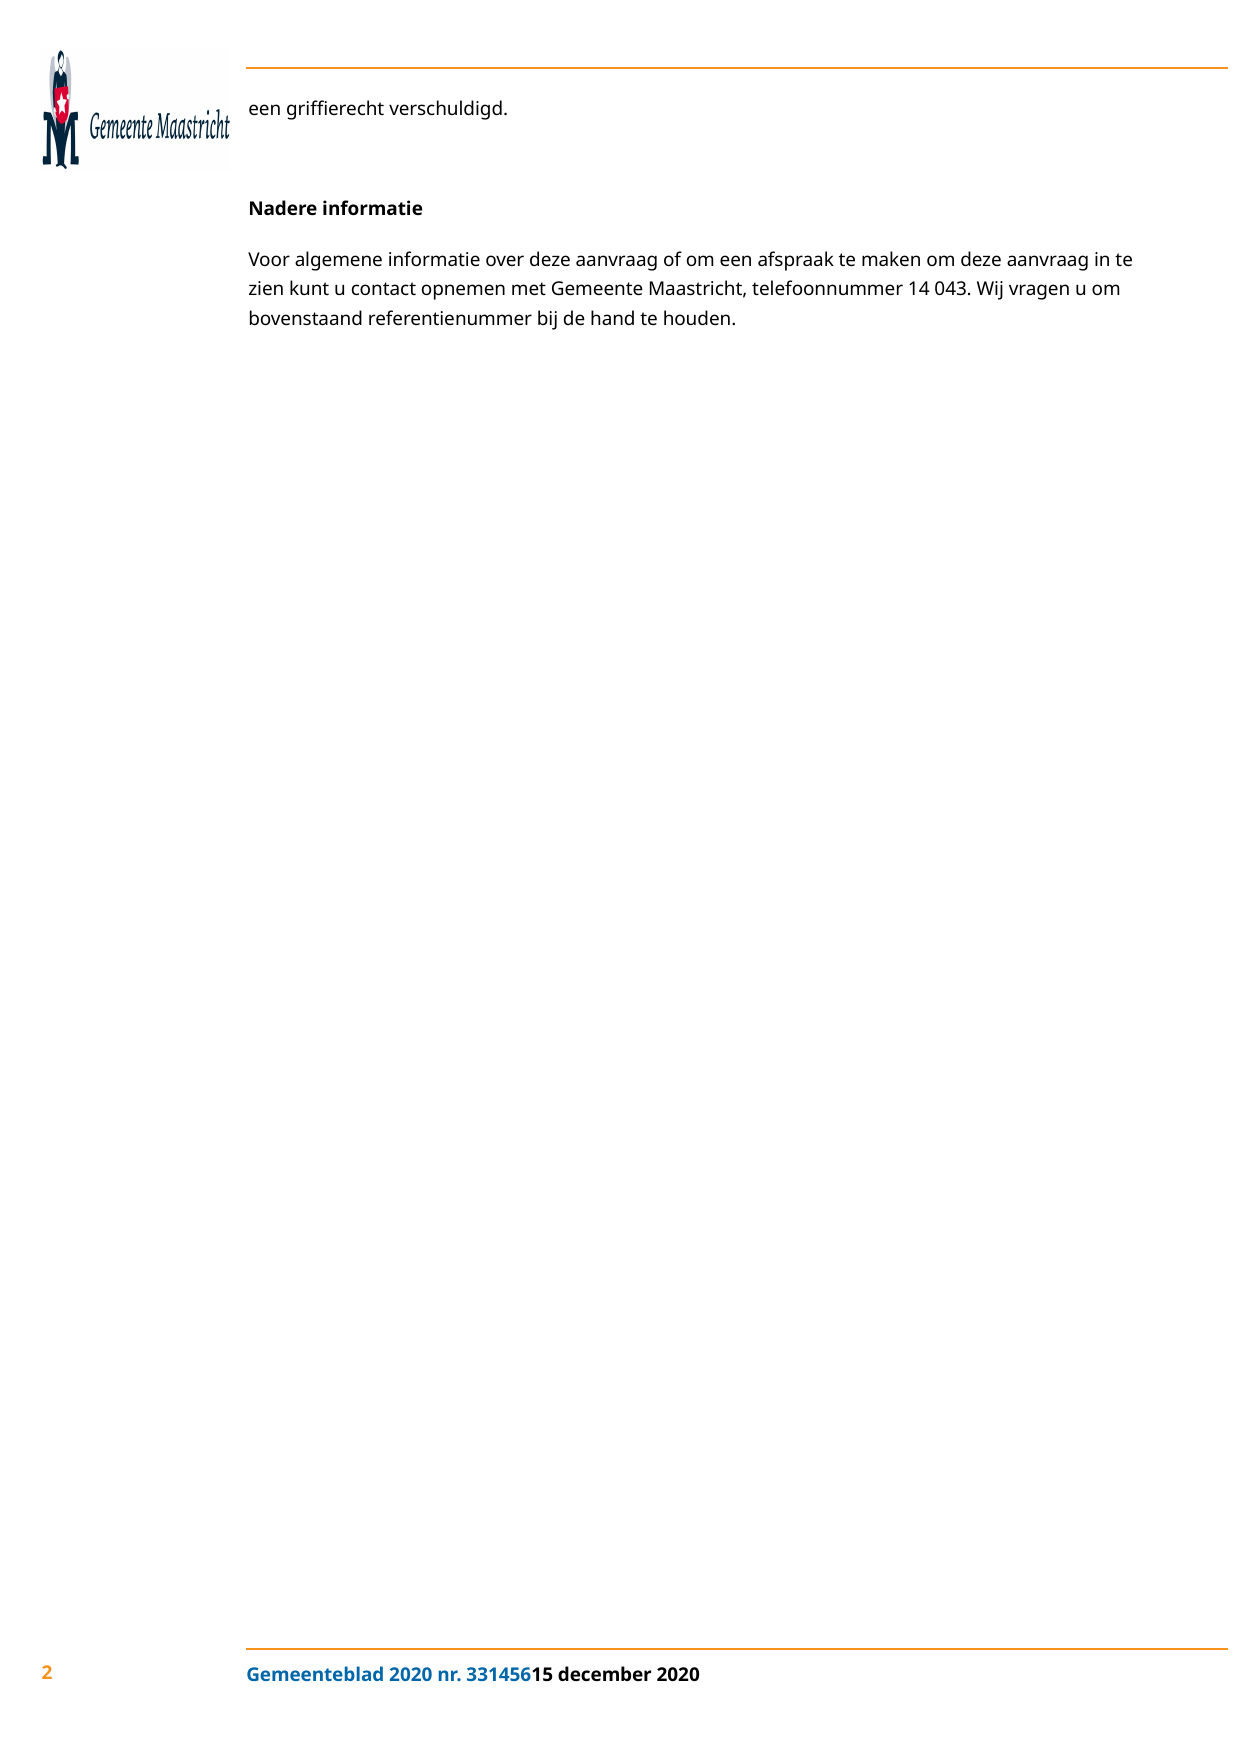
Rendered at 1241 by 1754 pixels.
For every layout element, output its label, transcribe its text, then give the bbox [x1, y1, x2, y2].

text een griffierecht verschuldigd. [248, 95, 1152, 121]
text Voor algemene informatie over deze aanvraag of om een afspraak te maken om deze aanvraag in te zien kunt u contact opnemen met Gemeente Maastricht, telefoonnummer 14 043. Wij vragen u om bovenstaand referentienummer bij de hand te houden. [248, 246, 1152, 331]
picture [41, 47, 231, 172]
text Nadere informatie [248, 196, 1152, 221]
